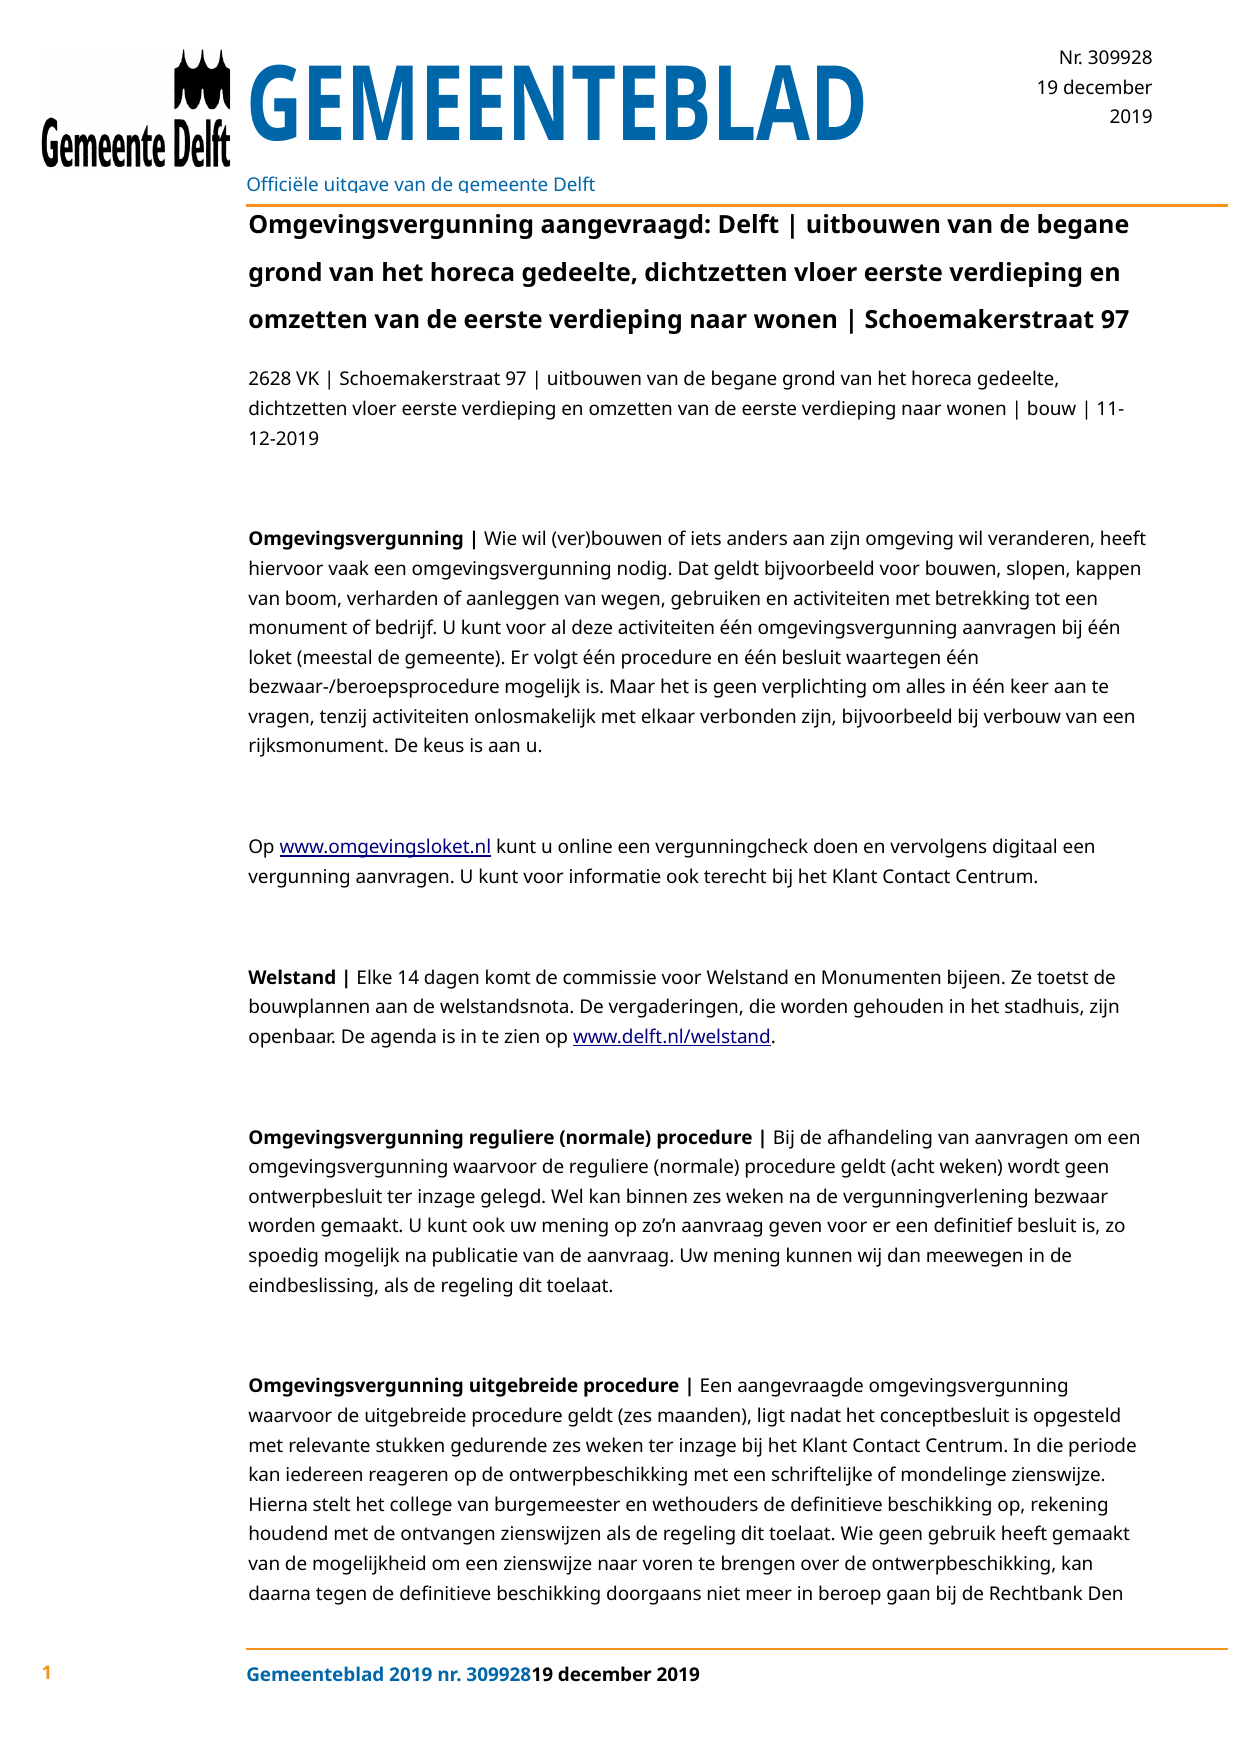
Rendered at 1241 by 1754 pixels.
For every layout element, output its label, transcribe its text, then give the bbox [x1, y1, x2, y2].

text Omgevingsvergunning | Wie wil (ver)bouwen of iets anders aan zijn omgeving wil veranderen, heeft hiervoor vaak een omgevingsvergunning nodig. Dat geldt bijvoorbeeld voor bouwen, slopen, kappen van boom, verharden of aanleggen van wegen, gebruiken en activiteiten met betrekking tot een monument of bedrijf. U kunt voor al deze activiteiten één omgevingsvergunning aanvragen bij één loket (meestal de gemeente). Er volgt één procedure en één besluit waartegen één bezwaar-/beroepsprocedure mogelijk is. Maar het is geen verplichting om alles in één keer aan te vragen, tenzij activiteiten onlosmakelijk met elkaar verbonden zijn, bijvoorbeeld bij verbouw van een rijksmonument. De keus is aan u. [248, 526, 1152, 758]
text Omgevingsvergunning aangevraagd: Delft | uitbouwen van de begane grond van het horeca gedeelte, dichtzetten vloer eerste verdieping en omzetten van de eerste verdieping naar wonen | Schoemakerstraat 97 [248, 207, 1152, 336]
text Op www.omgevingsloket.nl kunt u online een vergunningcheck doen en vervolgens digitaal een vergunning aanvragen. U kunt voor informatie ook terecht bij het Klant Contact Centrum. [248, 833, 1152, 889]
text Omgevingsvergunning uitgebreide procedure | Een aangevraagde omgevingsvergunning waarvoor de uitgebreide procedure geldt (zes maanden), ligt nadat het conceptbesluit is opgesteld met relevante stukken gedurende zes weken ter inzage bij het Klant Contact Centrum. In die periode kan iedereen reageren op de ontwerpbeschikking met een schriftelijke of mondelinge zienswijze. Hierna stelt het college van burgemeester en wethouders de definitieve beschikking op, rekening houdend met de ontvangen zienswijzen als de regeling dit toelaat. Wie geen gebruik heeft gemaakt van de mogelijkheid om een zienswijze naar voren te brengen over de ontwerpbeschikking, kan daarna tegen de definitieve beschikking doorgaans niet meer in beroep gaan bij de Rechtbank Den [248, 1373, 1152, 1605]
picture [41, 47, 231, 172]
text Welstand | Elke 14 dagen komt de commissie voor Welstand en Monumenten bijeen. Ze toetst de bouwplannen aan de welstandsnota. De vergaderingen, die worden gehouden in het stadhuis, zijn openbaar. De agenda is in te zien op www.delft.nl/welstand. [248, 964, 1152, 1049]
text Omgevingsvergunning reguliere (normale) procedure | Bij de afhandeling van aanvragen om een omgevingsvergunning waarvoor de reguliere (normale) procedure geldt (acht weken) wordt geen ontwerpbesluit ter inzage gelegd. Wel kan binnen zes weken na de vergunningverlening bezwaar worden gemaakt. U kunt ook uw mening op zo’n aanvraag geven voor er een definitief besluit is, zo spoedig mogelijk na publicatie van de aanvraag. Uw mening kunnen wij dan meewegen in de eindbeslissing, als de regeling dit toelaat. [248, 1124, 1152, 1297]
text 2628 VK | Schoemakerstraat 97 | uitbouwen van de begane grond van het horeca gedeelte, dichtzetten vloer eerste verdieping en omzetten van de eerste verdieping naar wonen | bouw | 11-12-2019 [248, 366, 1152, 450]
